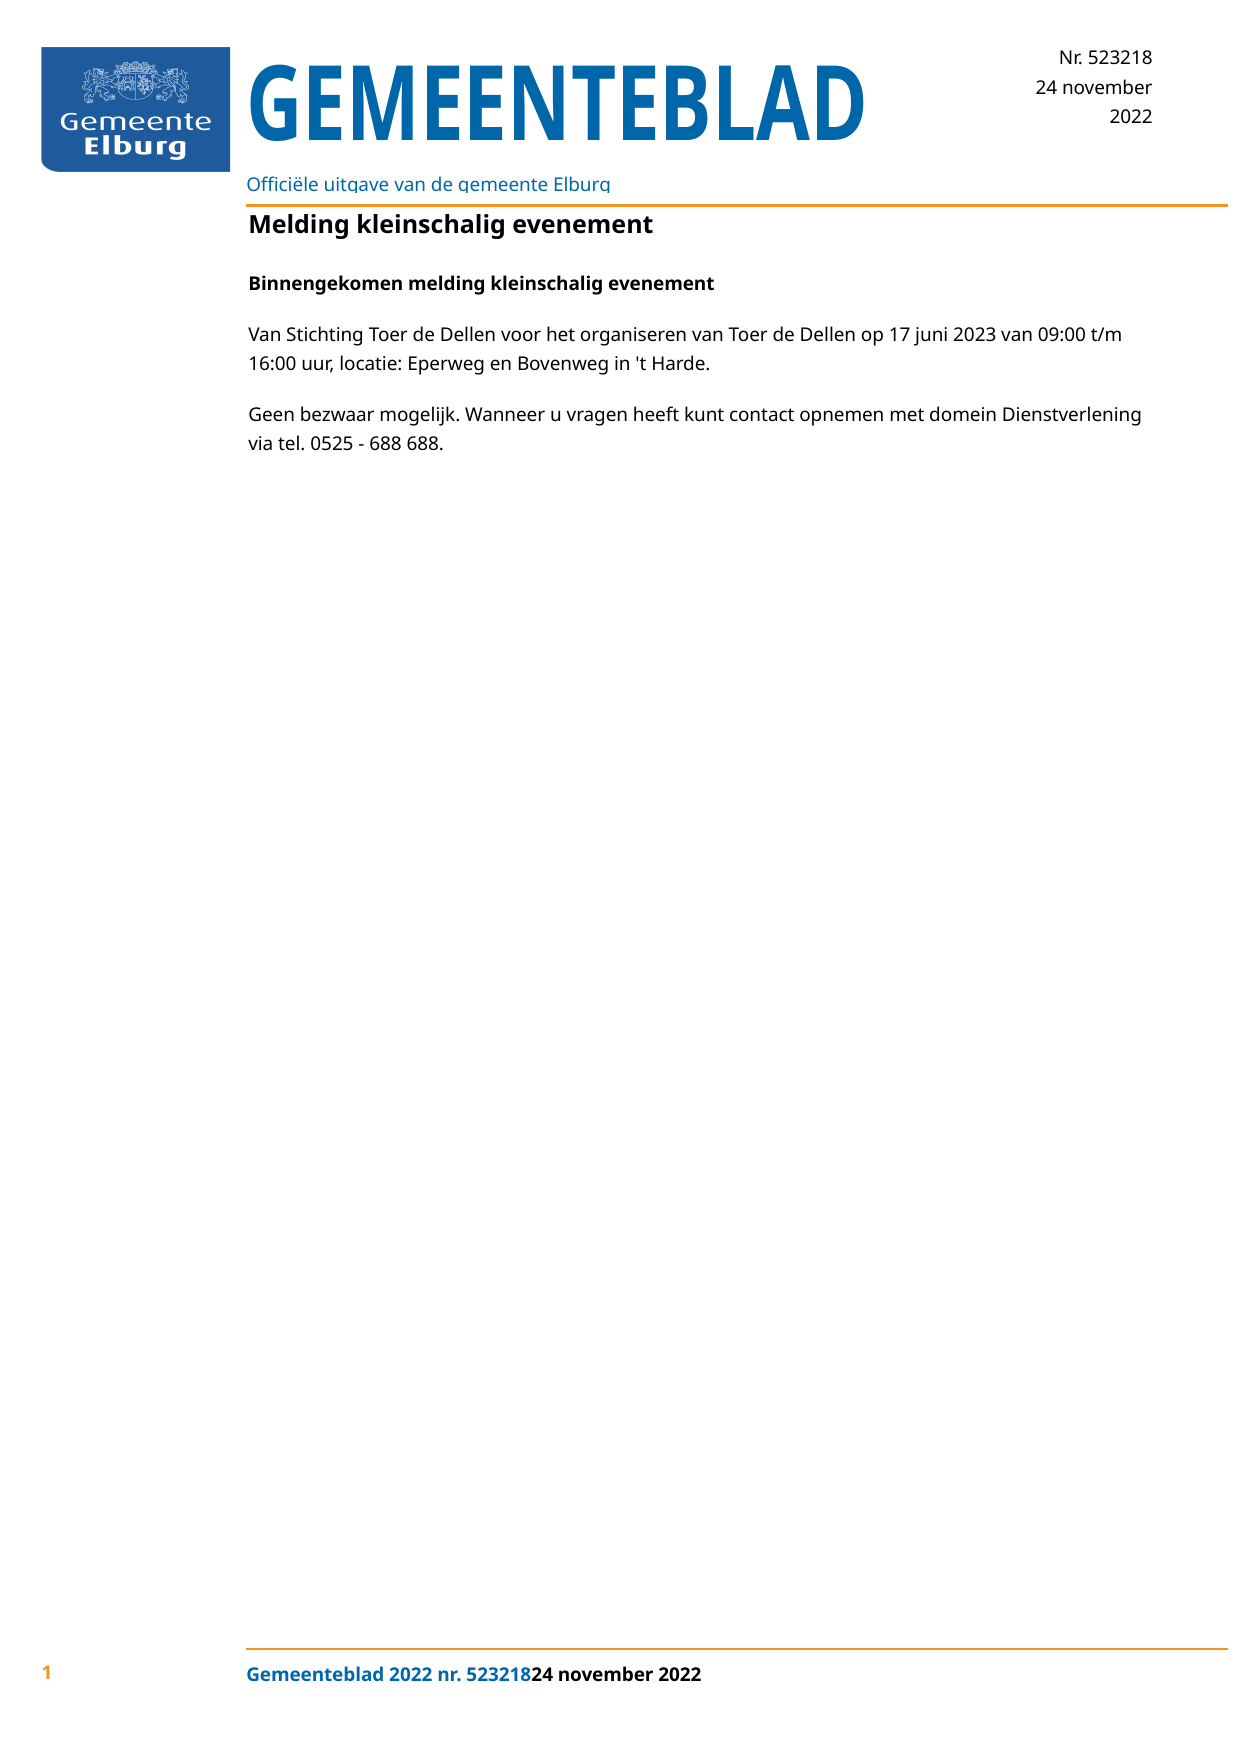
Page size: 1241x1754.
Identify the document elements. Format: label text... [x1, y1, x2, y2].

text Van Stichting Toer de Dellen voor het organiseren van Toer de Dellen op 17 juni 2023 van 09:00 t/m 16:00 uur, locatie: Eperweg en Bovenweg in 't Harde. [248, 321, 1152, 376]
picture [41, 47, 231, 172]
text Binnengekomen melding kleinschalig evenement [248, 270, 1152, 296]
text Geen bezwaar mogelijk. Wanneer u vragen heeft kunt contact opnemen met domein Dienstverlening via tel. 0525 - 688 688. [248, 401, 1152, 456]
text Melding kleinschalig evenement [248, 207, 1152, 241]
